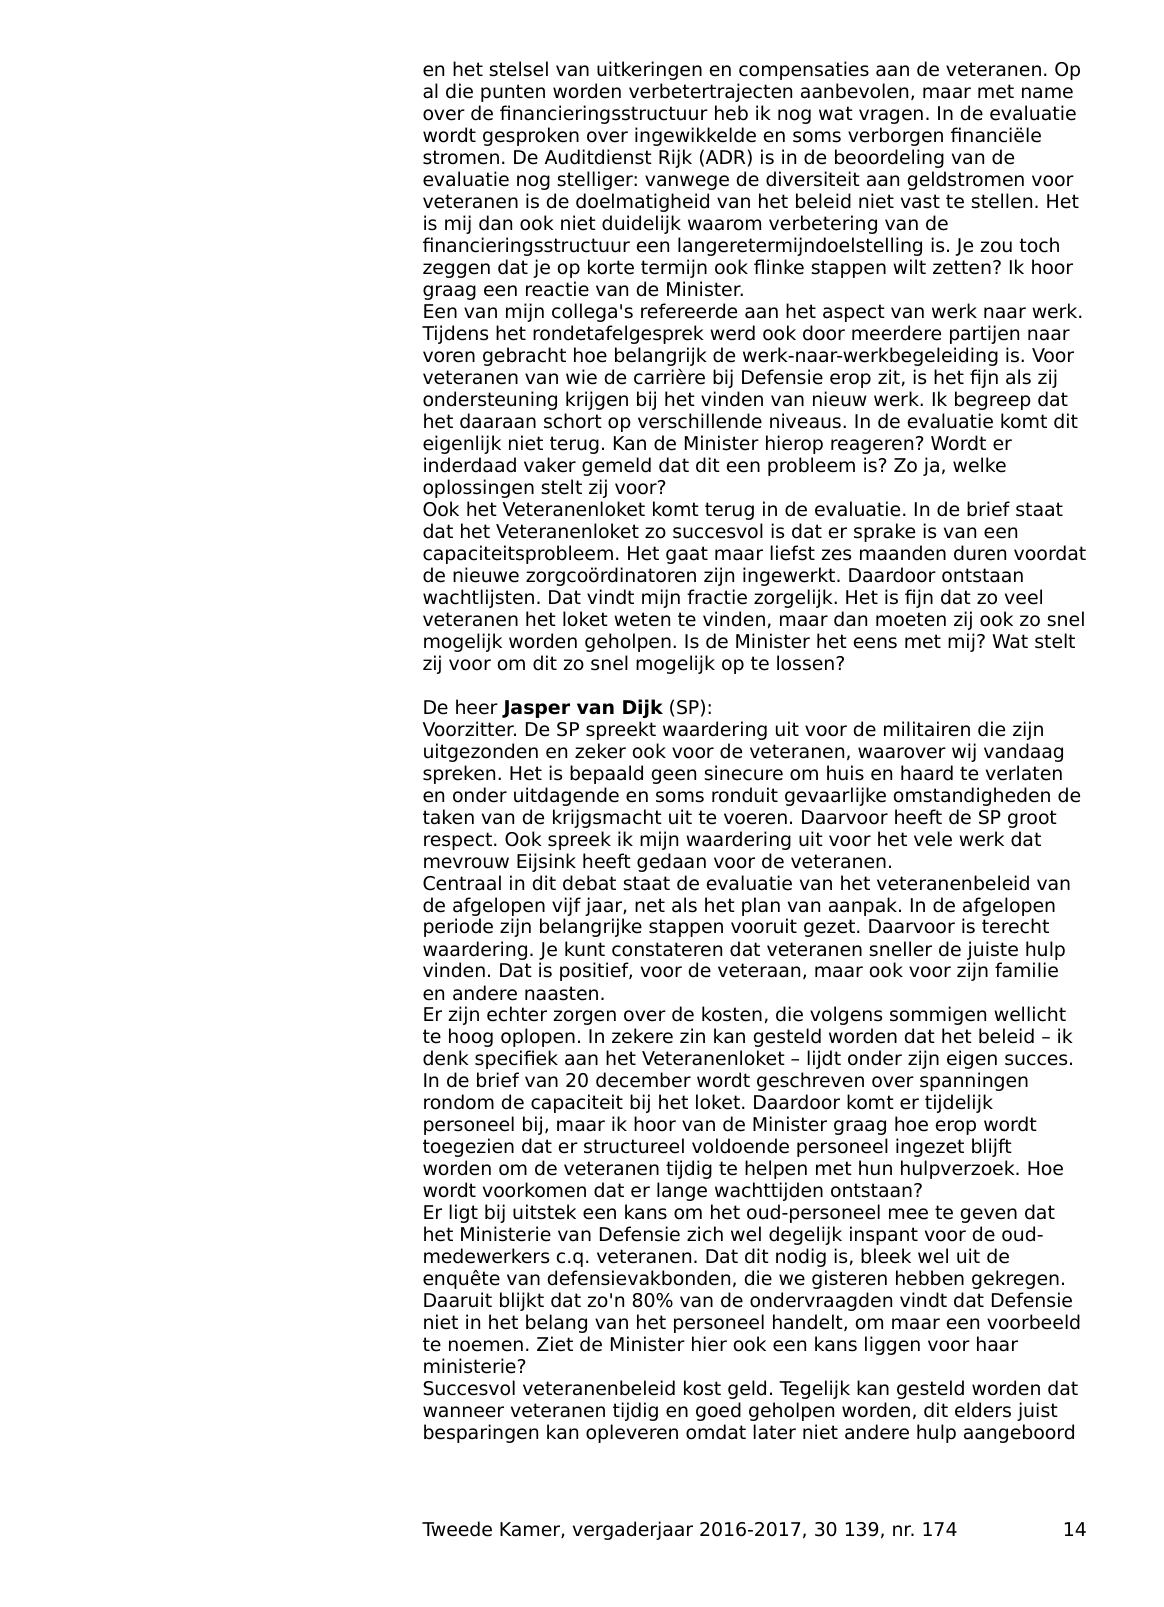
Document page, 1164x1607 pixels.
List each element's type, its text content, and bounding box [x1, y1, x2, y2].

text De heer Jasper van Dijk (SP): [422, 697, 1087, 719]
text Een van mijn collega's refereerde aan het aspect van werk naar werk. Tijdens het rondetafelgesprek werd ook door meerdere partijen naar voren gebracht hoe belangrijk de werk-naar-werkbegeleiding is. Voor veteranen van wie de carrière bij Defensie erop zit, is het fijn als zij ondersteuning krijgen bij het vinden van nieuw werk. Ik begreep dat het daaraan schort op verschillende niveaus. In de evaluatie komt dit eigenlijk niet terug. Kan de Minister hierop reageren? Wordt er inderdaad vaker gemeld dat dit een probleem is? Zo ja, welke oplossingen stelt zij voor? [422, 301, 1087, 499]
text Er zijn echter zorgen over de kosten, die volgens sommigen wellicht te hoog oplopen. In zekere zin kan gesteld worden dat het beleid – ik denk specifiek aan het Veteranenloket – lijdt onder zijn eigen succes. In de brief van 20 december wordt geschreven over spanningen rondom de capaciteit bij het loket. Daardoor komt er tijdelijk personeel bij, maar ik hoor van de Minister graag hoe erop wordt toegezien dat er structureel voldoende personeel ingezet blijft worden om de veteranen tijdig te helpen met hun hulpverzoek. Hoe wordt voorkomen dat er lange wachttijden ontstaan? [422, 1004, 1087, 1202]
text Centraal in dit debat staat de evaluatie van het veteranenbeleid van de afgelopen vijf jaar, net als het plan van aanpak. In de afgelopen periode zijn belangrijke stappen vooruit gezet. Daarvoor is terecht waardering. Je kunt constateren dat veteranen sneller de juiste hulp vinden. Dat is positief, voor de veteraan, maar ook voor zijn familie en andere naasten. [422, 872, 1087, 1004]
text Er ligt bij uitstek een kans om het oud-personeel mee te geven dat het Ministerie van Defensie zich wel degelijk inspant voor de oud-medewerkers c.q. veteranen. Dat dit nodig is, bleek wel uit de enquête van defensievakbonden, die we gisteren hebben gekregen. Daaruit blijkt dat zo'n 80% van de ondervraagden vindt dat Defensie niet in het belang van het personeel handelt, om maar een voorbeeld te noemen. Ziet de Minister hier ook een kans liggen voor haar ministerie? [422, 1202, 1087, 1378]
text Voorzitter. De SP spreekt waardering uit voor de militairen die zijn uitgezonden en zeker ook voor de veteranen, waarover wij vandaag spreken. Het is bepaald geen sinecure om huis en haard te verlaten en onder uitdagende en soms ronduit gevaarlijke omstandigheden de taken van de krijgsmacht uit te voeren. Daarvoor heeft de SP groot respect. Ook spreek ik mijn waardering uit voor het vele werk dat mevrouw Eijsink heeft gedaan voor de veteranen. [422, 719, 1087, 872]
text Ook het Veteranenloket komt terug in de evaluatie. In de brief staat dat het Veteranenloket zo succesvol is dat er sprake is van een capaciteitsprobleem. Het gaat maar liefst zes maanden duren voordat de nieuwe zorgcoördinatoren zijn ingewerkt. Daardoor ontstaan wachtlijsten. Dat vindt mijn fractie zorgelijk. Het is fijn dat zo veel veteranen het loket weten te vinden, maar dan moeten zij ook zo snel mogelijk worden geholpen. Is de Minister het eens met mij? Wat stelt zij voor om dit zo snel mogelijk op te lossen? [422, 499, 1087, 674]
text en het stelsel van uitkeringen en compensaties aan de veteranen. Op al die punten worden verbetertrajecten aanbevolen, maar met name over de financieringsstructuur heb ik nog wat vragen. In de evaluatie wordt gesproken over ingewikkelde en soms verborgen financiële stromen. De Auditdienst Rijk (ADR) is in de beoordeling van de evaluatie nog stelliger: vanwege de diversiteit aan geldstromen voor veteranen is de doelmatigheid van het beleid niet vast te stellen. Het is mij dan ook niet duidelijk waarom verbetering van de financieringsstructuur een langeretermijndoelstelling is. Je zou toch zeggen dat je op korte termijn ook flinke stappen wilt zetten? Ik hoor graag een reactie van de Minister. [422, 59, 1087, 301]
text Succesvol veteranenbeleid kost geld. Tegelijk kan gesteld worden dat wanneer veteranen tijdig en goed geholpen worden, dit elders juist besparingen kan opleveren omdat later niet andere hulp aangeboord [422, 1378, 1087, 1444]
